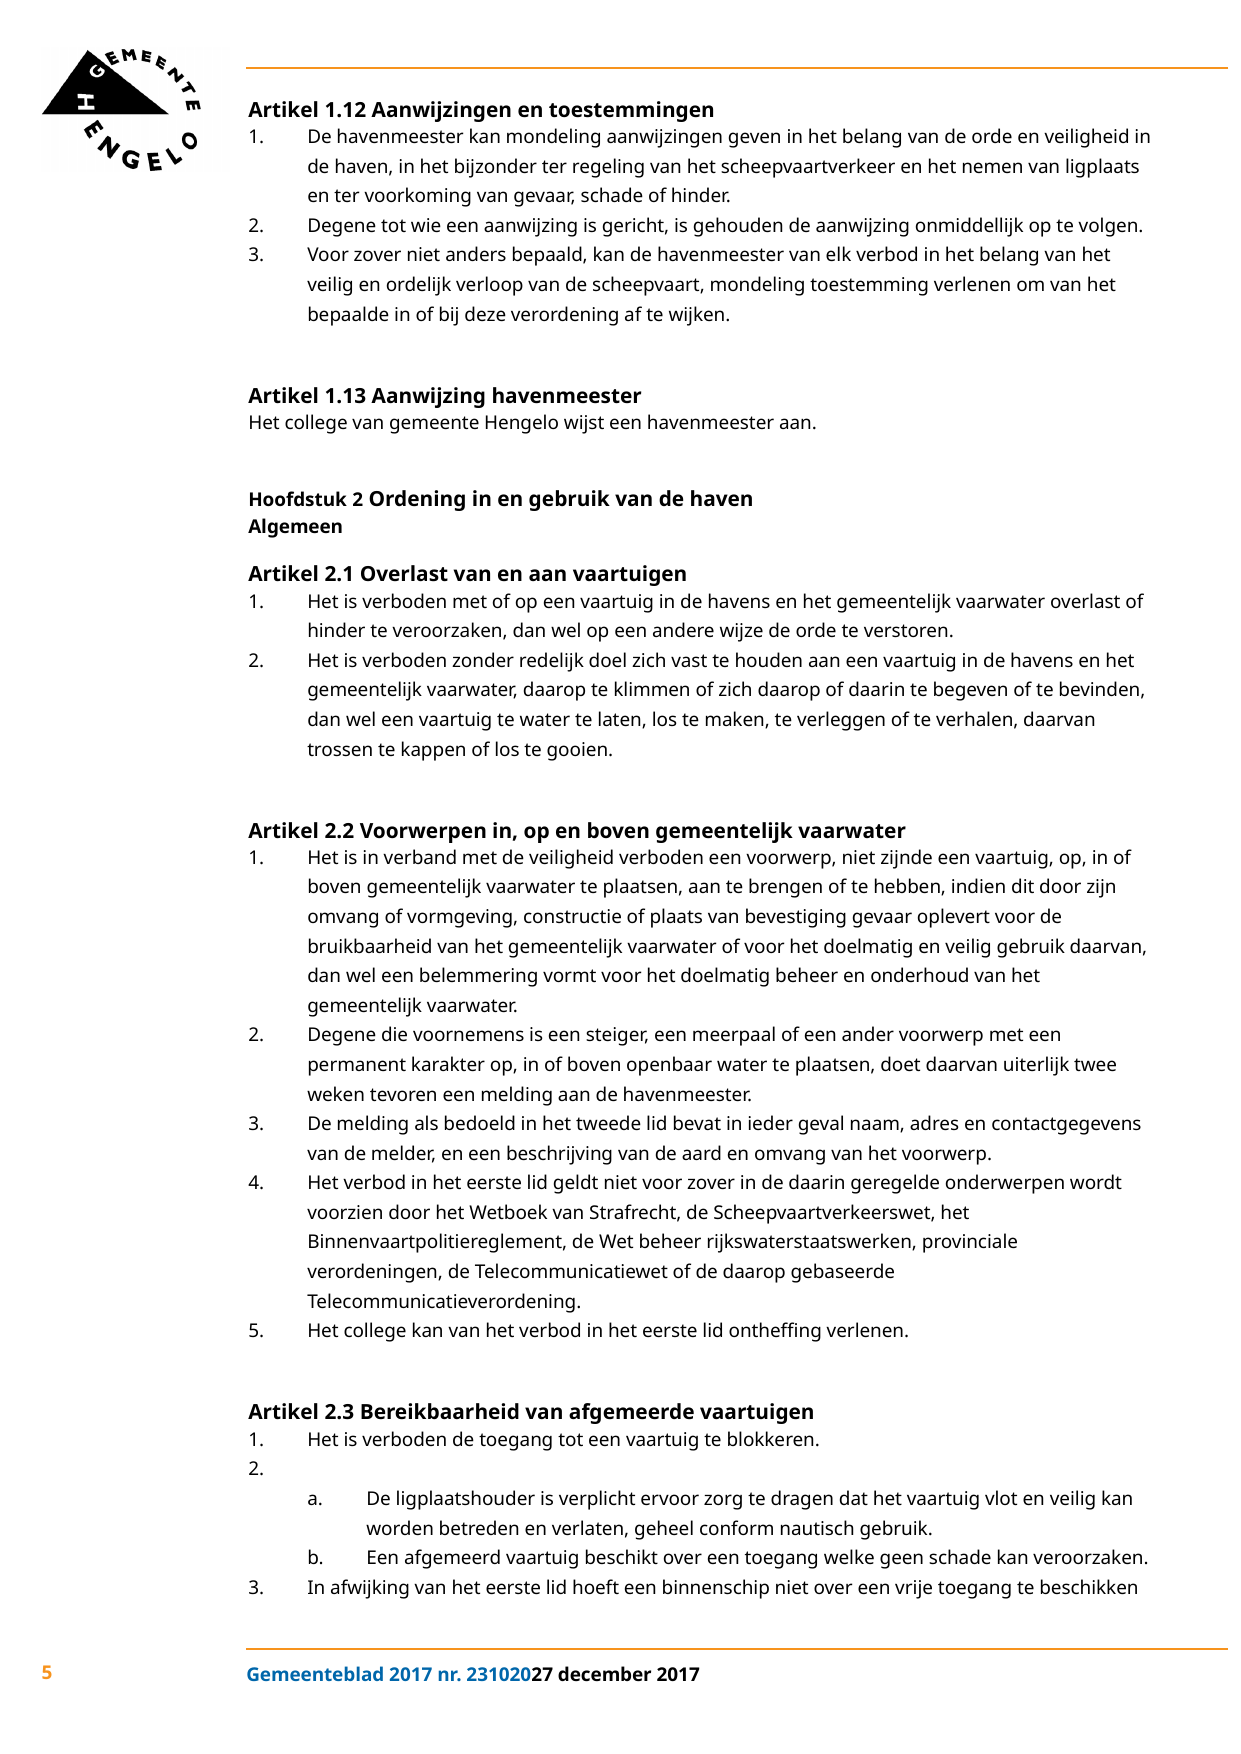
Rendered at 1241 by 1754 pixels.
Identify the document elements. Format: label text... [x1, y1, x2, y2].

text Artikel 1.13 Aanwijzing havenmeester [248, 381, 1152, 409]
list De havenmeester kan mondeling aanwijzingen geven in het belang van de orde en veiligheid in de haven, in het bijzonder ter regeling van het scheepvaartverkeer en het nemen van ligplaats en ter voorkoming van gevaar, schade of hinder. [248, 123, 1152, 208]
text Artikel 2.1 Overlast van en aan vaartuigen [248, 559, 1152, 588]
list Het is verboden de toegang tot een vaartuig te blokkeren. [248, 1426, 1152, 1452]
list In afwijking van het eerste lid hoeft een binnenschip niet over een vrije toegang te beschikken [248, 1574, 1152, 1599]
list Een afgemeerd vaartuig beschikt over een toegang welke geen schade kan veroorzaken. [307, 1544, 1152, 1570]
text Algemeen [248, 513, 1152, 538]
list Het is verboden met of op een vaartuig in de havens en het gemeentelijk vaarwater overlast of hinder te veroorzaken, dan wel op een andere wijze de orde te verstoren. [248, 588, 1152, 643]
list Degene tot wie een aanwijzing is gericht, is gehouden de aanwijzing onmiddellijk op te volgen. [248, 212, 1152, 238]
list Degene die voornemens is een steiger, een meerpaal of een ander voorwerp met een permanent karakter op, in of boven openbaar water te plaatsen, doet daarvan uiterlijk twee weken tevoren een melding aan de havenmeester. [248, 1022, 1152, 1107]
list Het is verboden zonder redelijk doel zich vast te houden aan een vaartuig in de havens en het gemeentelijk vaarwater, daarop te klimmen of zich daarop of daarin te begeven of te bevinden, dan wel een vaartuig te water te laten, los te maken, te verleggen of te verhalen, daarvan trossen te kappen of los te gooien. [248, 647, 1152, 761]
list Voor zover niet anders bepaald, kan de havenmeester van elk verbod in het belang van het veilig en ordelijk verloop van de scheepvaart, mondeling toestemming verlenen om van het bepaalde in of bij deze verordening af te wijken. [248, 242, 1152, 326]
text Artikel 2.3 Bereikbaarheid van afgemeerde vaartuigen [248, 1397, 1152, 1426]
text Artikel 1.12 Aanwijzingen en toestemmingen [248, 95, 1152, 123]
list Het verbod in het eerste lid geldt niet voor zover in de daarin geregelde onderwerpen wordt voorzien door het Wetboek van Strafrecht, de Scheepvaartverkeerswet, het Binnenvaartpolitiereglement, de Wet beheer rijkswaterstaatswerken, provinciale verordeningen, de Telecommunicatiewet of de daarop gebaseerde Telecommunicatieverordening. [248, 1169, 1152, 1314]
list Het is in verband met de veiligheid verboden een voorwerp, niet zijnde een vaartuig, op, in of boven gemeentelijk vaarwater te plaatsen, aan te brengen of te hebben, indien dit door zijn omvang of vormgeving, constructie of plaats van bevestiging gevaar oplevert voor de bruikbaarheid van het gemeentelijk vaarwater of voor het doelmatig en veilig gebruik daarvan, dan wel een belemmering vormt voor het doelmatig beheer en onderhoud van het gemeentelijk vaarwater. [248, 844, 1152, 1018]
list Het college kan van het verbod in het eerste lid ontheffing verlenen. [248, 1317, 1152, 1343]
picture [41, 47, 231, 172]
list De melding als bedoeld in het tweede lid bevat in ieder geval naam, adres en contactgegevens van de melder, en een beschrijving van de aard en omvang van het voorwerp. [248, 1110, 1152, 1166]
list De ligplaatshouder is verplicht ervoor zorg te dragen dat het vaartuig vlot en veilig kan worden betreden en verlaten, geheel conform nautisch gebruik. [307, 1485, 1152, 1540]
text Hoofdstuk 2 Ordening in en gebruik van de haven [248, 484, 1152, 513]
text Het college van gemeente Hengelo wijst een havenmeester aan. [248, 409, 1152, 435]
text Artikel 2.2 Voorwerpen in, op en boven gemeentelijk vaarwater [248, 816, 1152, 844]
